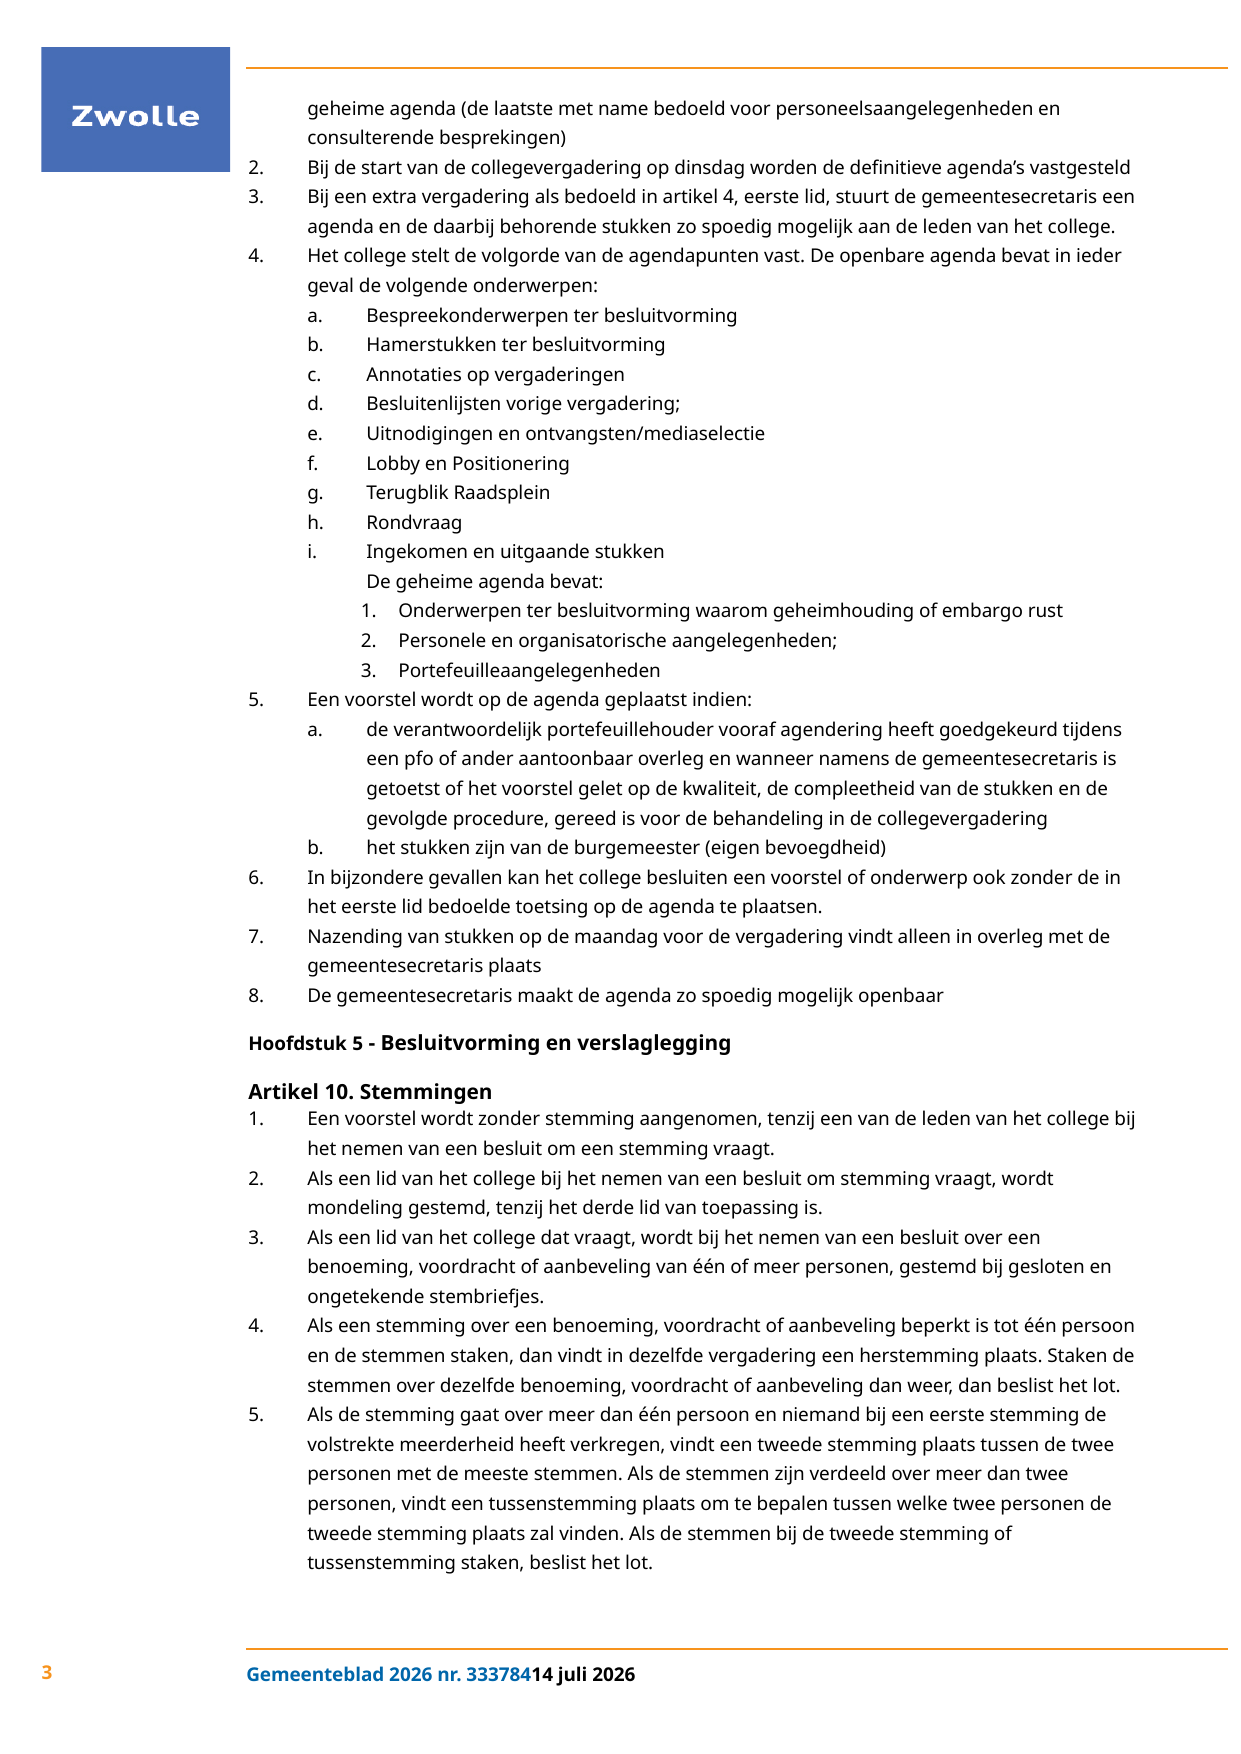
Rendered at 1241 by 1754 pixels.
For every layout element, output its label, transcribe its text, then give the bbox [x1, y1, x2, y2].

list Als een stemming over een benoeming, voordracht of aanbeveling beperkt is tot één persoon en de stemmen staken, dan vindt in dezelfde vergadering een herstemming plaats. Staken de stemmen over dezelfde benoeming, voordracht of aanbeveling dan weer, dan beslist het lot. [248, 1313, 1152, 1398]
list Uitnodigingen en ontvangsten/mediaselectie [307, 420, 1152, 446]
list Personele en organisatorische aangelegenheden; [361, 627, 1152, 653]
list Besluitenlijsten vorige vergadering; [307, 391, 1152, 416]
list Hamerstukken ter besluitvorming [307, 331, 1152, 357]
list Lobby en Positionering [307, 450, 1152, 476]
list De gemeentesecretaris maakt de agenda zo spoedig mogelijk openbaar [248, 982, 1152, 1008]
list de verantwoordelijk portefeuillehouder vooraf agendering heeft goedgekeurd tijdens een pfo of ander aantoonbaar overleg en wanneer namens de gemeentesecretaris is getoetst of het voorstel gelet op de kwaliteit, de compleetheid van de stukken en de gevolgde procedure, gereed is voor de behandeling in de collegevergadering [307, 716, 1152, 831]
text Artikel 10. Stemmingen [248, 1077, 1152, 1106]
list Onderwerpen ter besluitvorming waarom geheimhouding of embargo rust [361, 598, 1152, 623]
list geheime agenda (de laatste met name bedoeld voor personeelsaangelegenheden en consulterende besprekingen) [248, 95, 1152, 150]
picture [41, 47, 231, 172]
list In bijzondere gevallen kan het college besluiten een voorstel of onderwerp ook zonder de in het eerste lid bedoelde toetsing op de agenda te plaatsen. [248, 864, 1152, 919]
list Een voorstel wordt zonder stemming aangenomen, tenzij een van de leden van het college bij het nemen van een besluit om een stemming vraagt. [248, 1106, 1152, 1161]
list Terugblik Raadsplein [307, 479, 1152, 505]
list Bij de start van de collegevergadering op dinsdag worden de definitieve agenda’s vastgesteld [248, 154, 1152, 180]
text Hoofdstuk 5 - Besluitvorming en verslaglegging [248, 1028, 1152, 1056]
list Nazending van stukken op de maandag voor de vergadering vindt alleen in overleg met de gemeentesecretaris plaats [248, 923, 1152, 978]
list Annotaties op vergaderingen [307, 361, 1152, 387]
list Als de stemming gaat over meer dan één persoon en niemand bij een eerste stemming de volstrekte meerderheid heeft verkregen, vindt een tweede stemming plaats tussen de twee personen met de meeste stemmen. Als de stemmen zijn verdeeld over meer dan twee personen, vindt een tussenstemming plaats om te bepalen tussen welke twee personen de tweede stemming plaats zal vinden. Als de stemmen bij de tweede stemming of tussenstemming staken, beslist het lot. [248, 1401, 1152, 1575]
list Portefeuilleaangelegenheden [361, 657, 1152, 683]
list Als een lid van het college bij het nemen van een besluit om stemming vraagt, wordt mondeling gestemd, tenzij het derde lid van toepassing is. [248, 1165, 1152, 1220]
list De geheime agenda bevat: [307, 568, 1152, 594]
list Bij een extra vergadering als bedoeld in artikel 4, eerste lid, stuurt de gemeentesecretaris een agenda en de daarbij behorende stukken zo spoedig mogelijk aan de leden van het college. [248, 183, 1152, 239]
list Het college stelt de volgorde van de agendapunten vast. De openbare agenda bevat in ieder geval de volgende onderwerpen: [248, 243, 1152, 298]
list het stukken zijn van de burgemeester (eigen bevoegdheid) [307, 834, 1152, 860]
list Een voorstel wordt op de agenda geplaatst indien: [248, 686, 1152, 712]
list Bespreekonderwerpen ter besluitvorming [307, 302, 1152, 328]
list Ingekomen en uitgaande stukken [307, 538, 1152, 564]
list Rondvraag [307, 509, 1152, 535]
list Als een lid van het college dat vraagt, wordt bij het nemen van een besluit over een benoeming, voordracht of aanbeveling van één of meer personen, gestemd bij gesloten en ongetekende stembriefjes. [248, 1224, 1152, 1309]
